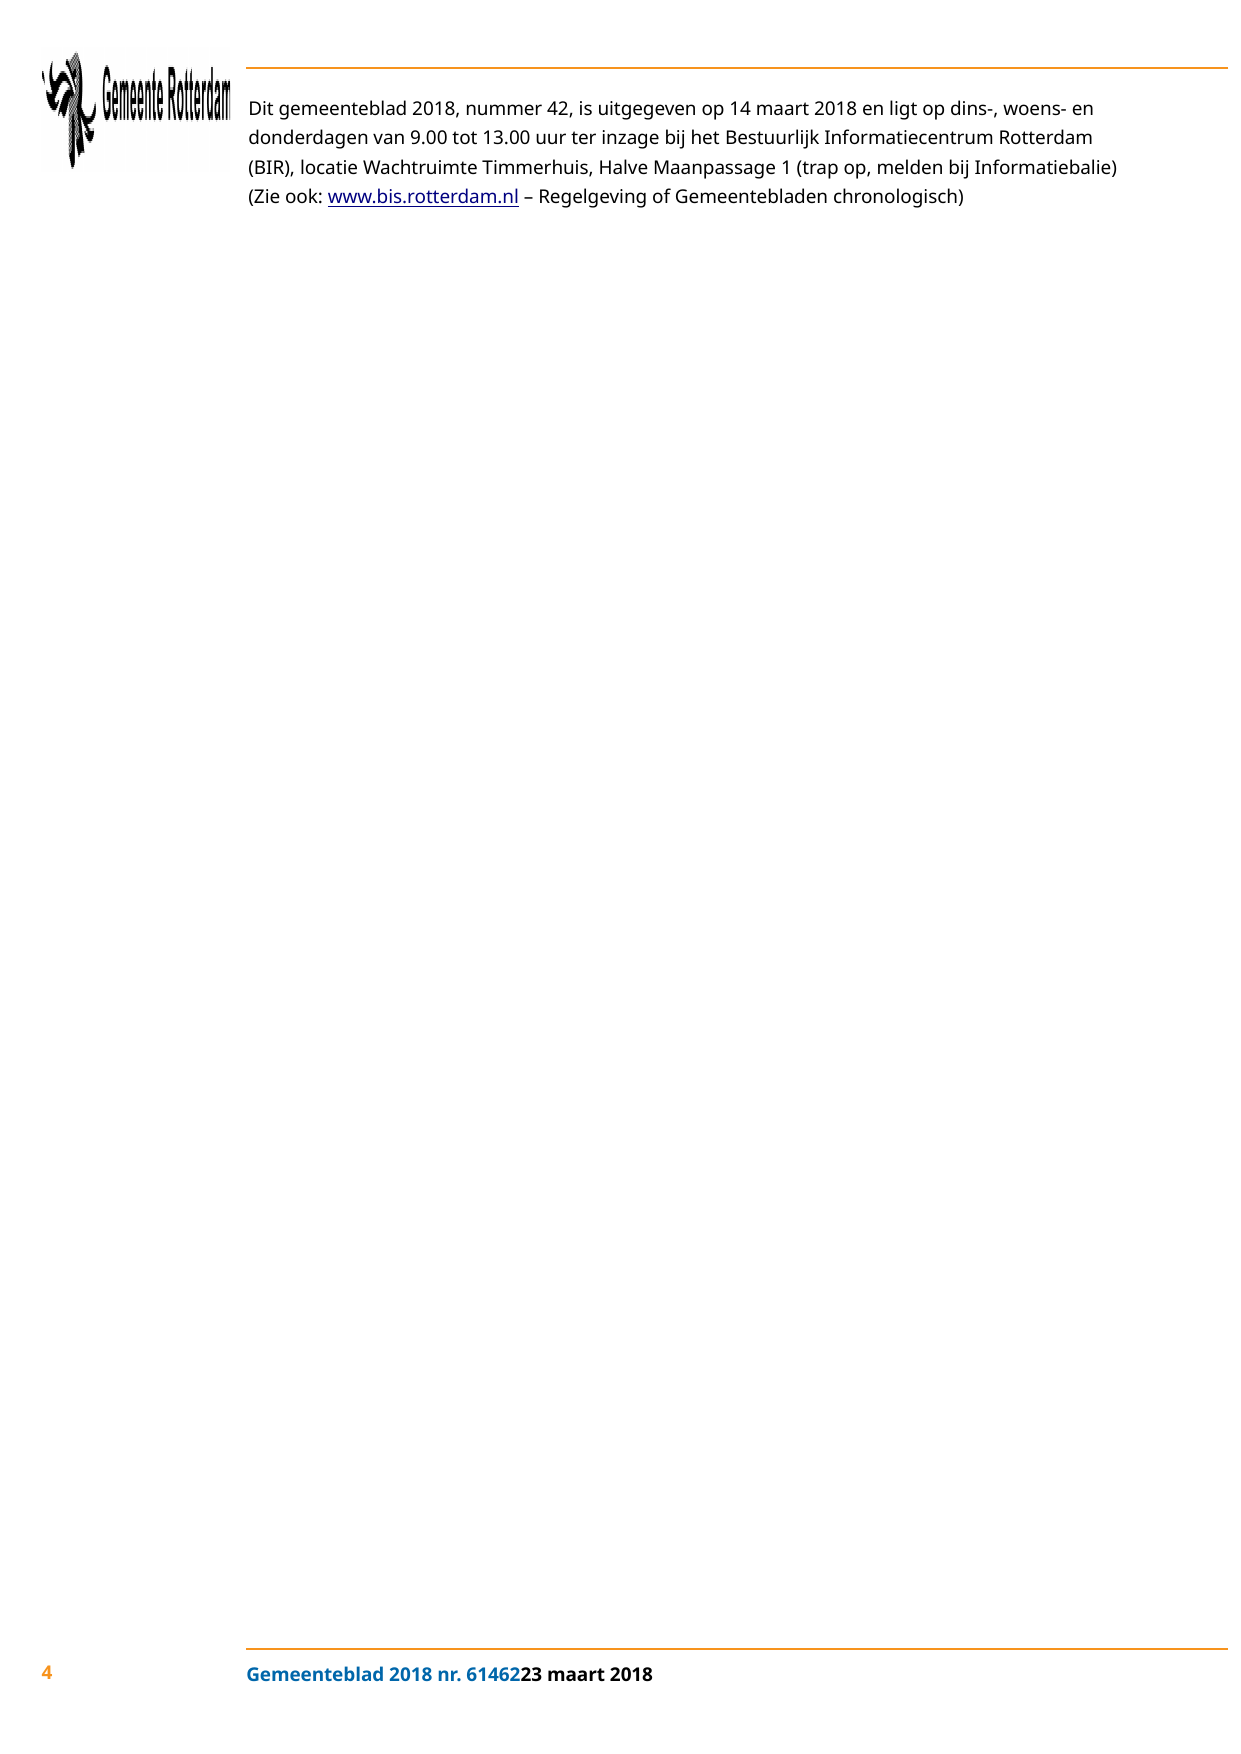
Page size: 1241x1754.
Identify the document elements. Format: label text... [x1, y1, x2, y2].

text (Zie ook: www.bis.rotterdam.nl – Regelgeving of Gemeentebladen chronologisch) [248, 184, 1152, 209]
picture [41, 47, 231, 172]
text Dit gemeenteblad 2018, nummer 42, is uitgegeven op 14 maart 2018 en ligt op dins-, woens- en donderdagen van 9.00 tot 13.00 uur ter inzage bij het Bestuurlijk Informatiecentrum Rotterdam (BIR), locatie Wachtruimte Timmerhuis, Halve Maanpassage 1 (trap op, melden bij Informatiebalie) [248, 95, 1152, 180]
